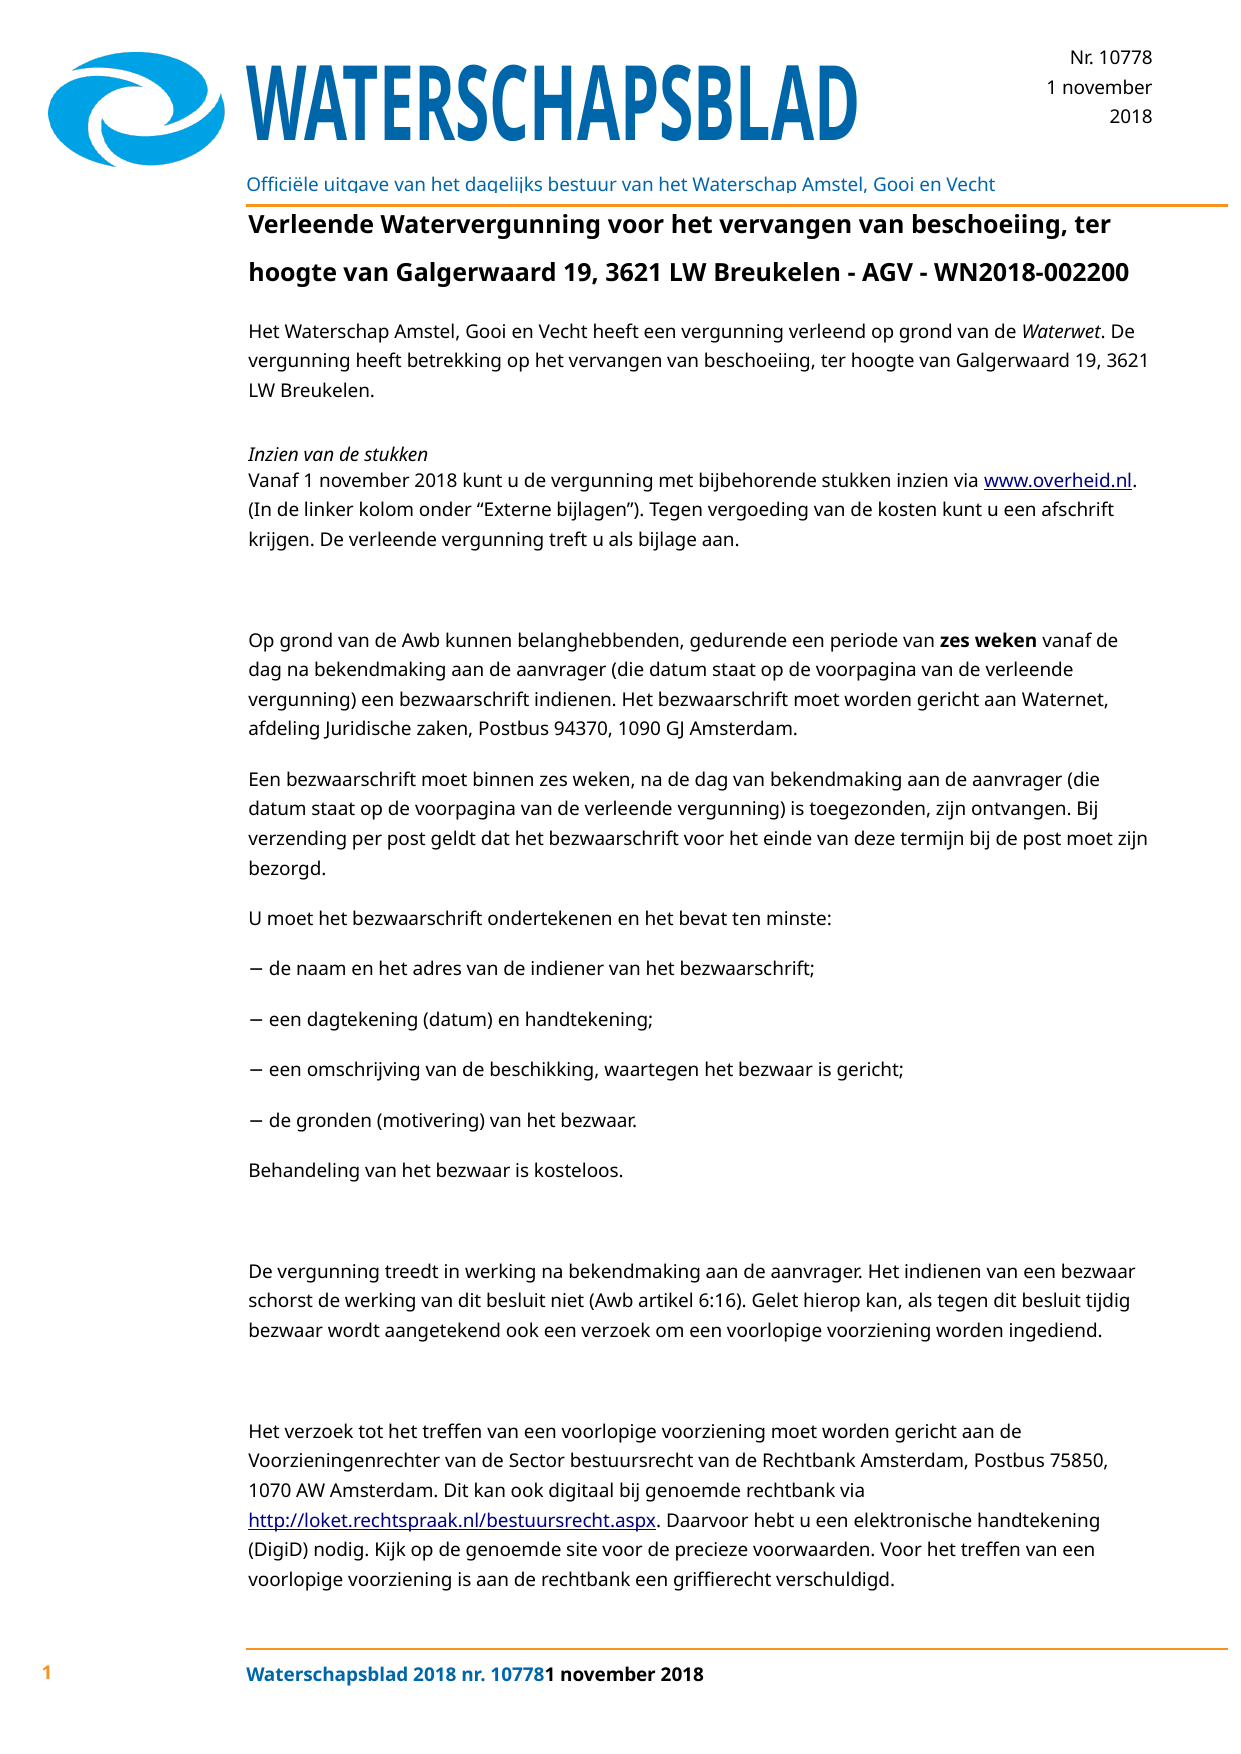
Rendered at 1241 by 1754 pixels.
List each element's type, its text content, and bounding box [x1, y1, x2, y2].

text Een bezwaarschrift moet binnen zes weken, na de dag van bekendmaking aan de aanvrager (die datum staat op de voorpagina van de verleende vergunning) is toegezonden, zijn ontvangen. Bij verzending per post geldt dat het bezwaarschrift voor het einde van deze termijn bij de post moet zijn bezorgd. [248, 766, 1152, 880]
text − een dagtekening (datum) en handtekening; [248, 1006, 1152, 1032]
text Het verzoek tot het treffen van een voorlopige voorziening moet worden gericht aan de Voorzieningenrechter van de Sector bestuursrecht van de Rechtbank Amsterdam, Postbus 75850, 1070 AW Amsterdam. Dit kan ook digitaal bij genoemde rechtbank via http://loket.rechtspraak.nl/bestuursrecht.aspx. Daarvoor hebt u een elektronische handtekening (DigiD) nodig. Kijk op de genoemde site voor de precieze voorwaarden. Voor het treffen van een voorlopige voorziening is aan de rechtbank een griffierecht verschuldigd. [248, 1418, 1152, 1592]
text Het Waterschap Amstel, Gooi en Vecht heeft een vergunning verleend op grond van de Waterwet. De vergunning heeft betrekking op het vervangen van beschoeiing, ter hoogte van Galgerwaard 19, 3621 LW Breukelen. [248, 318, 1152, 403]
text U moet het bezwaarschrift ondertekenen en het bevat ten minste: [248, 905, 1152, 931]
text − de gronden (motivering) van het bezwaar. [248, 1107, 1152, 1132]
text Op grond van de Awb kunnen belanghebbenden, gedurende een periode van zes weken vanaf de dag na bekendmaking aan de aanvrager (die datum staat op de voorpagina van de verleende vergunning) een bezwaarschrift indienen. Het bezwaarschrift moet worden gericht aan Waternet, afdeling Juridische zaken, Postbus 94370, 1090 GJ Amsterdam. [248, 627, 1152, 741]
text Inzien van de stukken [248, 441, 1152, 467]
text − een omschrijving van de beschikking, waartegen het bezwaar is gericht; [248, 1056, 1152, 1082]
text Behandeling van het bezwaar is kosteloos. [248, 1157, 1152, 1183]
text Vanaf 1 november 2018 kunt u de vergunning met bijbehorende stukken inzien via www.overheid.nl. (In de linker kolom onder “Externe bijlagen”). Tegen vergoeding van de kosten kunt u een afschrift krijgen. De verleende vergunning treft u als bijlage aan. [248, 467, 1152, 552]
text De vergunning treedt in werking na bekendmaking aan de aanvrager. Het indienen van een bezwaar schorst de werking van dit besluit niet (Awb artikel 6:16). Gelet hierop kan, als tegen dit besluit tijdig bezwaar wordt aangetekend ook een verzoek om een voorlopige voorziening worden ingediend. [248, 1258, 1152, 1343]
text − de naam en het adres van de indiener van het bezwaarschrift; [248, 956, 1152, 981]
picture [41, 47, 231, 172]
text Verleende Watervergunning voor het vervangen van beschoeiing, ter hoogte van Galgerwaard 19, 3621 LW Breukelen - AGV - WN2018-002200 [248, 207, 1152, 288]
